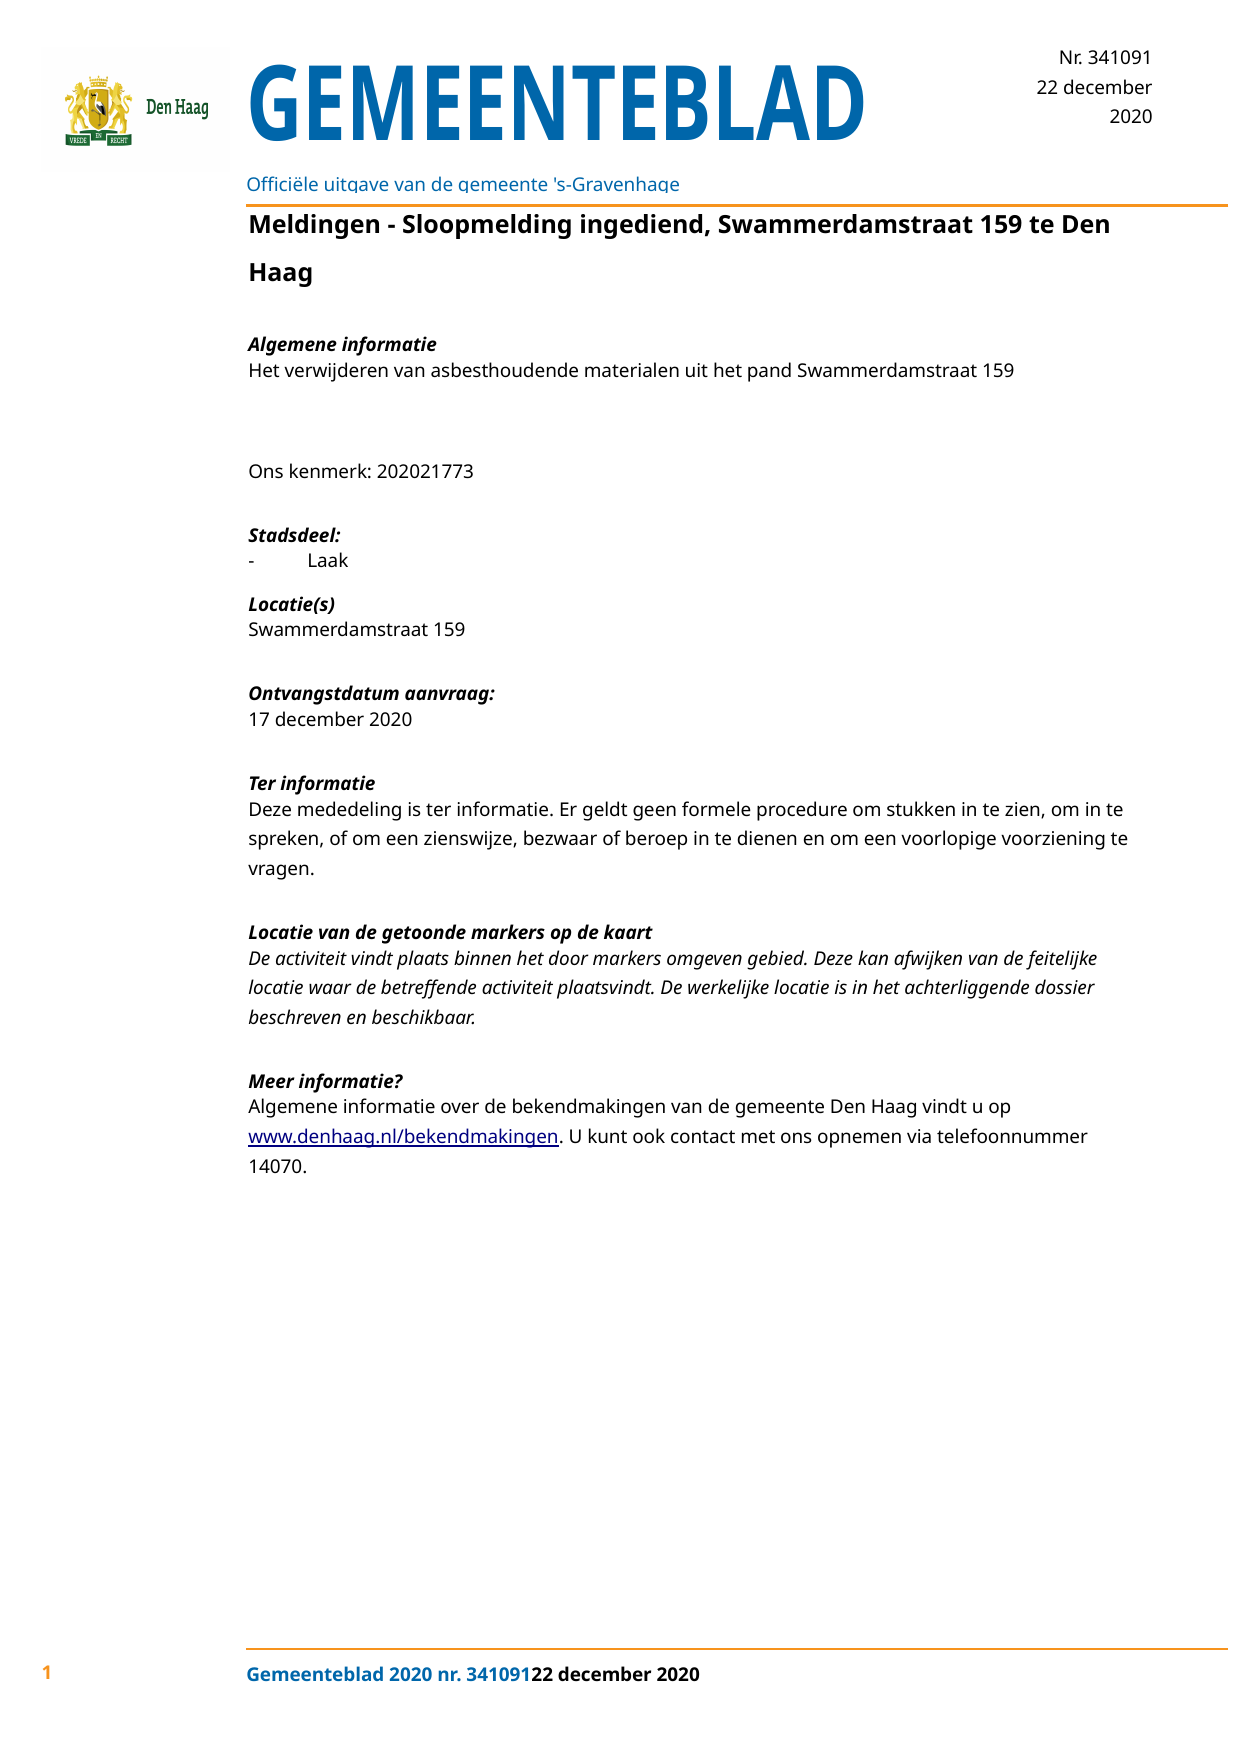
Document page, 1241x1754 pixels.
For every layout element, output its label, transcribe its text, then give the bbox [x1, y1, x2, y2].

text 17 december 2020 [248, 706, 1152, 732]
text Het verwijderen van asbesthoudende materialen uit het pand Swammerdamstraat 159 [248, 357, 1152, 383]
text Ontvangstdatum aanvraag: [248, 681, 1152, 706]
text Ter informatie [248, 770, 1152, 796]
text Algemene informatie over de bekendmakingen van de gemeente Den Haag vindt u op www.denhaag.nl/bekendmakingen. U kunt ook contact met ons opnemen via telefoonnummer 14070. [248, 1094, 1152, 1178]
picture [41, 47, 231, 172]
text Stadsdeel: [248, 522, 1152, 548]
text Meer informatie? [248, 1068, 1152, 1094]
text Deze mededeling is ter informatie. Er geldt geen formele procedure om stukken in te zien, om in te spreken, of om een zienswijze, bezwaar of beroep in te dienen en om een voorlopige voorziening te vragen. [248, 796, 1152, 881]
text De activiteit vindt plaats binnen het door markers omgeven gebied. Deze kan afwijken van de feitelijke locatie waar de betreffende activiteit plaatsvindt. De werkelijke locatie is in het achterliggende dossier beschreven en beschikbaar. [248, 945, 1152, 1030]
text Locatie(s) [248, 591, 1152, 617]
text Swammerdamstraat 159 [248, 617, 1152, 642]
text Ons kenmerk: 202021773 [248, 458, 1152, 484]
text Meldingen - Sloopmelding ingediend, Swammerdamstraat 159 te Den Haag [248, 207, 1152, 288]
text Locatie van de getoonde markers op de kaart [248, 919, 1152, 945]
list Laak [248, 548, 1152, 573]
text Algemene informatie [248, 331, 1152, 357]
